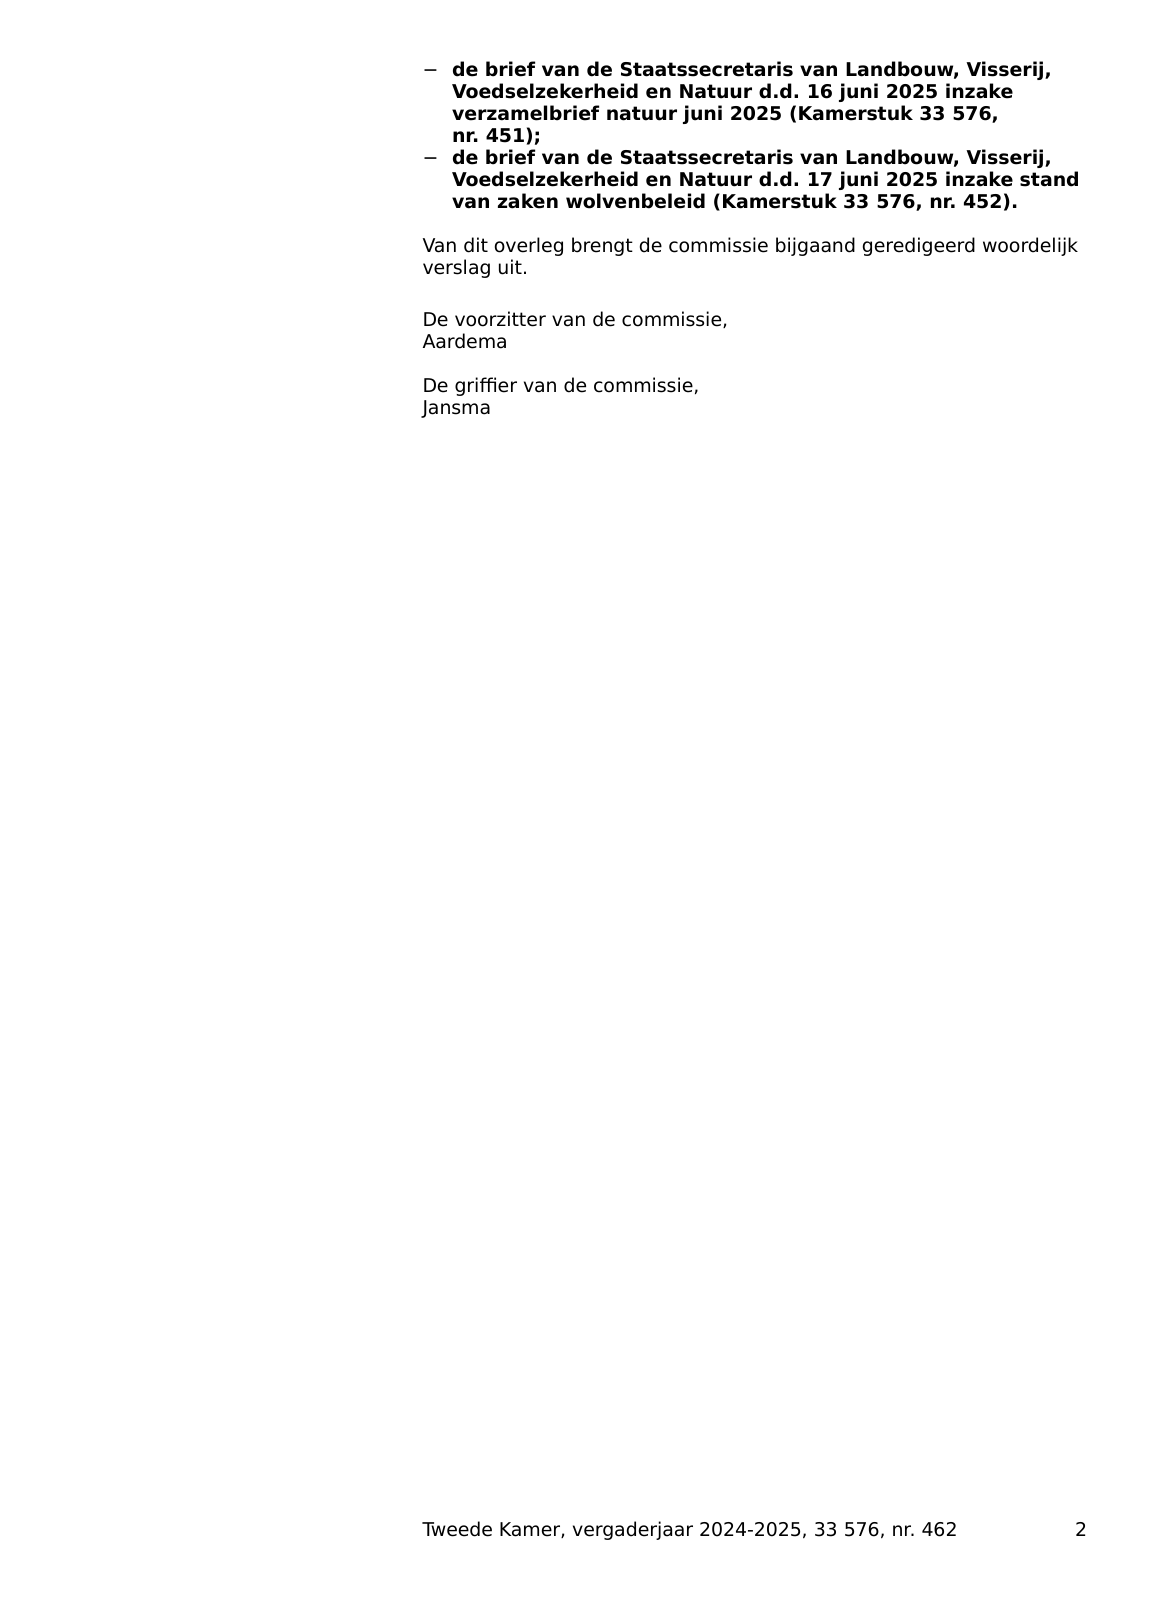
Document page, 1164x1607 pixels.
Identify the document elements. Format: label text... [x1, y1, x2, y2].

text − de brief van de Staatssecretaris van Landbouw, Visserij, Voedselzekerheid en Natuur d.d. 17 juni 2025 inzake stand van zaken wolvenbeleid (Kamerstuk 33 576, nr. 452). [422, 147, 1087, 213]
text Van dit overleg brengt de commissie bijgaand geredigeerd woordelijk verslag uit. [422, 235, 1087, 279]
text De voorzitter van de commissie, Aardema [422, 309, 1087, 353]
text − de brief van de Staatssecretaris van Landbouw, Visserij, Voedselzekerheid en Natuur d.d. 16 juni 2025 inzake verzamelbrief natuur juni 2025 (Kamerstuk 33 576, nr. 451); [422, 59, 1087, 147]
text De griffier van de commissie, Jansma [422, 375, 1087, 419]
